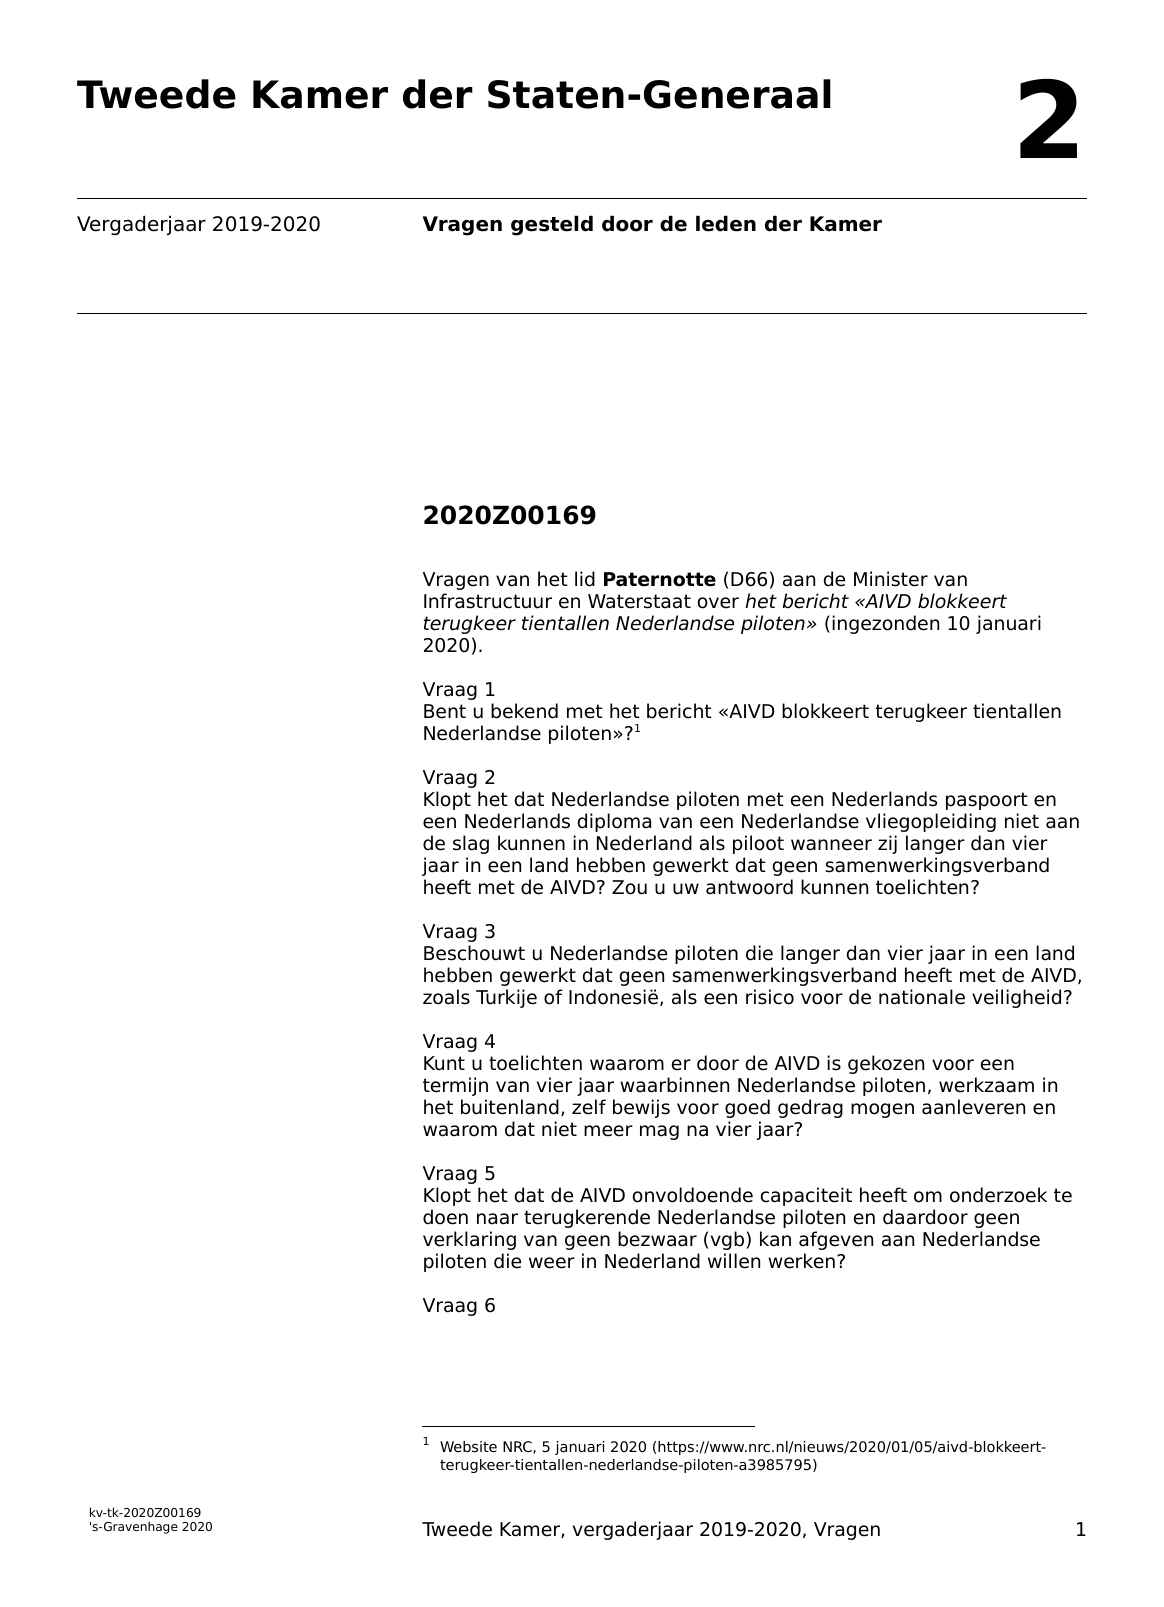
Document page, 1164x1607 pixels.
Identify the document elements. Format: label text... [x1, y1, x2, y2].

text Website NRC, 5 januari 2020 (https://www.nrc.nl/nieuws/2020/01/05/aivd-blokkeert-terugkeer-tientallen-nederlandse-piloten-a3985795) [422, 1435, 1087, 1474]
table_cell Vergaderjaar 2019-2020 [77, 199, 422, 313]
text Kunt u toelichten waarom er door de AIVD is gekozen voor een termijn van vier jaar waarbinnen Nederlandse piloten, werkzaam in het buitenland, zelf bewijs voor goed gedrag mogen aanleveren en waarom dat niet meer mag na vier jaar? [422, 1053, 1087, 1141]
text 's-Gravenhage 2020 [88, 1520, 323, 1534]
text 2020Z00169 [422, 501, 1087, 531]
text kv-tk-2020Z00169 [88, 1506, 323, 1520]
text Klopt het dat de AIVD onvoldoende capaciteit heeft om onderzoek te doen naar terugkerende Nederlandse piloten en daardoor geen verklaring van geen bezwaar (vgb) kan afgeven aan Nederlandse piloten die weer in Nederland willen werken? [422, 1185, 1087, 1273]
text Vraag 3 [422, 921, 1087, 943]
text Vraag 4 [422, 1031, 1087, 1053]
table_header 2 [886, 59, 1087, 198]
text Beschouwt u Nederlandse piloten die langer dan vier jaar in een land hebben gewerkt dat geen samenwerkingsverband heeft met de AIVD, zoals Turkije of Indonesië, als een risico voor de nationale veiligheid? [422, 943, 1087, 1009]
text Vraag 5 [422, 1163, 1087, 1185]
text Vraag 6 [422, 1295, 1087, 1317]
text Vraag 2 [422, 767, 1087, 789]
text Vraag 1 [422, 679, 1087, 701]
table_header Tweede Kamer der Staten-Generaal [77, 59, 886, 198]
text Vragen van het lid Paternotte (D66) aan de Minister van Infrastructuur en Waterstaat over het bericht «AIVD blokkeert terugkeer tientallen Nederlandse piloten» (ingezonden 10 januari 2020). [422, 569, 1087, 657]
text Bent u bekend met het bericht «AIVD blokkeert terugkeer tientallen Nederlandse piloten»? [422, 701, 1087, 745]
table_cell Vragen gesteld door de leden der Kamer [422, 199, 1087, 313]
text Klopt het dat Nederlandse piloten met een Nederlands paspoort en een Nederlands diploma van een Nederlandse vliegopleiding niet aan de slag kunnen in Nederland als piloot wanneer zij langer dan vier jaar in een land hebben gewerkt dat geen samenwerkingsverband heeft met de AIVD? Zou u uw antwoord kunnen toelichten? [422, 789, 1087, 899]
